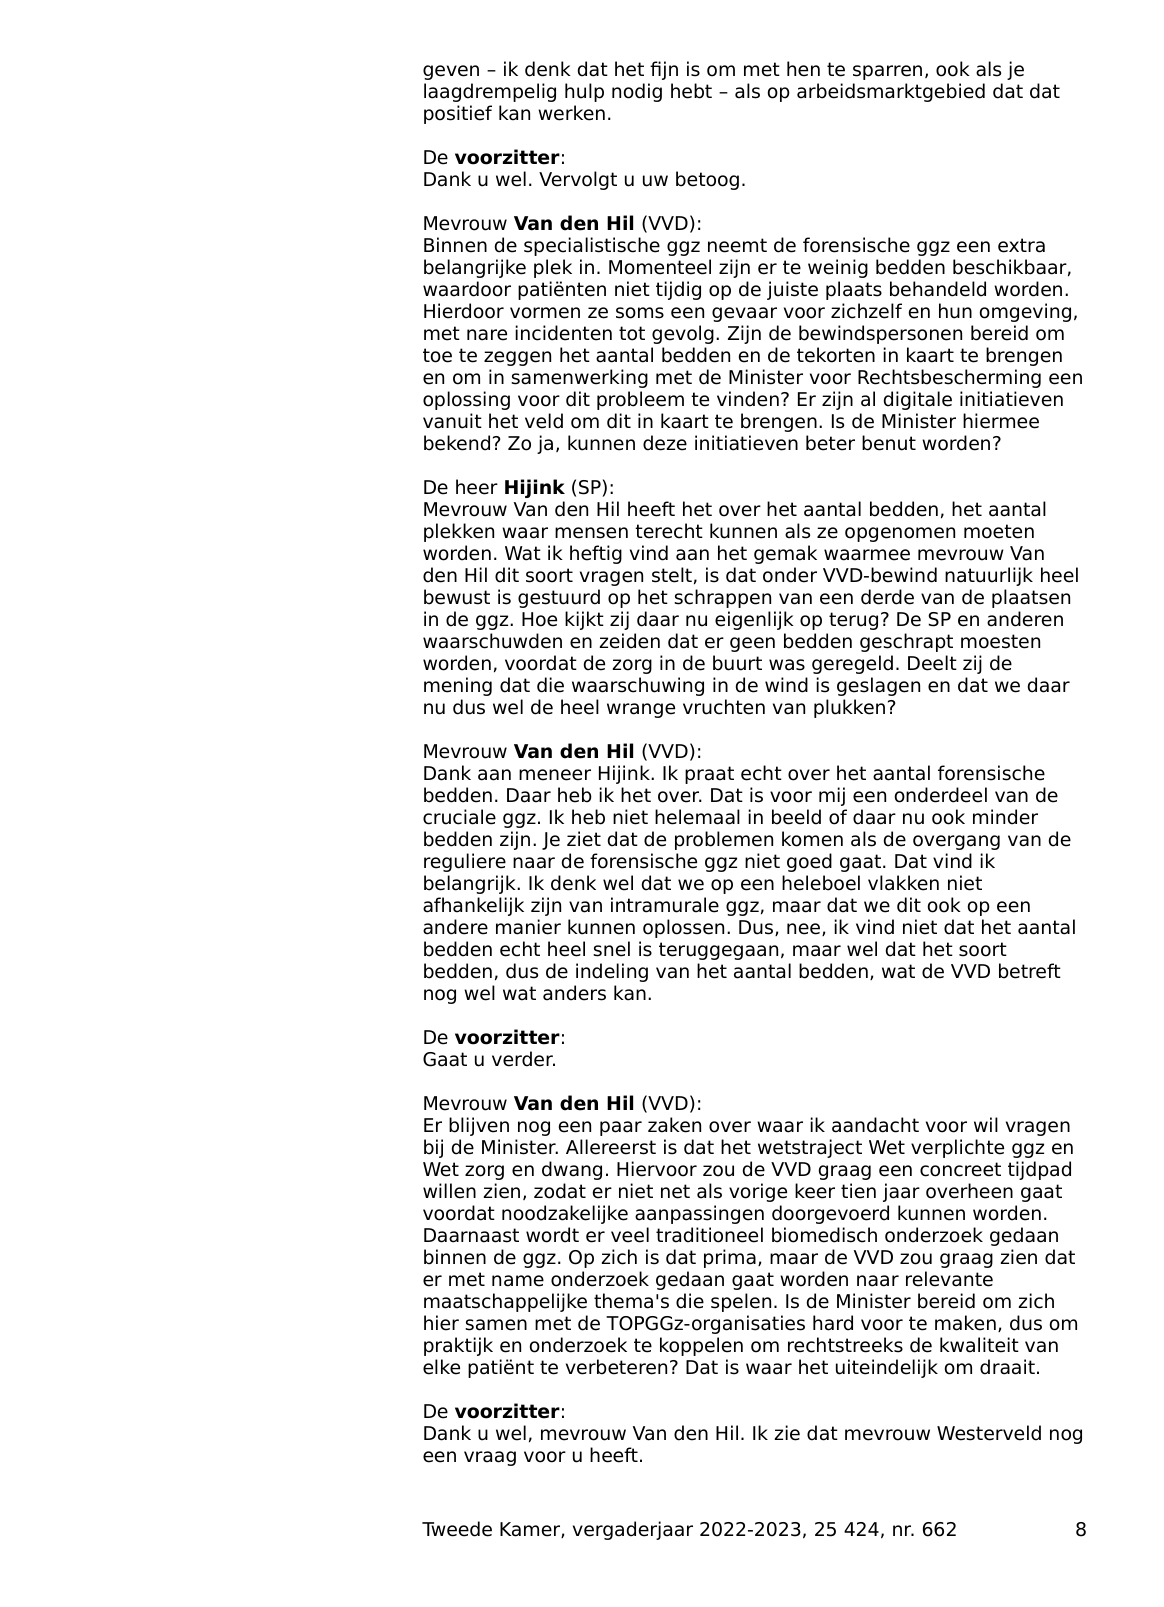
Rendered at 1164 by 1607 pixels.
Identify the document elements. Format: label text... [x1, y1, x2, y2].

text geven – ik denk dat het fijn is om met hen te sparren, ook als je laagdrempelig hulp nodig hebt – als op arbeidsmarktgebied dat dat positief kan werken. [422, 59, 1087, 125]
text Dank aan meneer Hijink. Ik praat echt over het aantal forensische bedden. Daar heb ik het over. Dat is voor mij een onderdeel van de cruciale ggz. Ik heb niet helemaal in beeld of daar nu ook minder bedden zijn. Je ziet dat de problemen komen als de overgang van de reguliere naar de forensische ggz niet goed gaat. Dat vind ik belangrijk. Ik denk wel dat we op een heleboel vlakken niet afhankelijk zijn van intramurale ggz, maar dat we dit ook op een andere manier kunnen oplossen. Dus, nee, ik vind niet dat het aantal bedden echt heel snel is teruggegaan, maar wel dat het soort bedden, dus de indeling van het aantal bedden, wat de VVD betreft nog wel wat anders kan. [422, 763, 1087, 1005]
text De voorzitter: [422, 1027, 1087, 1049]
text Er blijven nog een paar zaken over waar ik aandacht voor wil vragen bij de Minister. Allereerst is dat het wetstraject Wet verplichte ggz en Wet zorg en dwang. Hiervoor zou de VVD graag een concreet tijdpad willen zien, zodat er niet net als vorige keer tien jaar overheen gaat voordat noodzakelijke aanpassingen doorgevoerd kunnen worden. Daarnaast wordt er veel traditioneel biomedisch onderzoek gedaan binnen de ggz. Op zich is dat prima, maar de VVD zou graag zien dat er met name onderzoek gedaan gaat worden naar relevante maatschappelijke thema's die spelen. Is de Minister bereid om zich hier samen met de TOPGGz-organisaties hard voor te maken, dus om praktijk en onderzoek te koppelen om rechtstreeks de kwaliteit van elke patiënt te verbeteren? Dat is waar het uiteindelijk om draait. [422, 1115, 1087, 1379]
text Mevrouw Van den Hil (VVD): [422, 1093, 1087, 1115]
text Mevrouw Van den Hil (VVD): [422, 213, 1087, 235]
text Mevrouw Van den Hil (VVD): [422, 741, 1087, 763]
text Mevrouw Van den Hil heeft het over het aantal bedden, het aantal plekken waar mensen terecht kunnen als ze opgenomen moeten worden. Wat ik heftig vind aan het gemak waarmee mevrouw Van den Hil dit soort vragen stelt, is dat onder VVD-bewind natuurlijk heel bewust is gestuurd op het schrappen van een derde van de plaatsen in de ggz. Hoe kijkt zij daar nu eigenlijk op terug? De SP en anderen waarschuwden en zeiden dat er geen bedden geschrapt moesten worden, voordat de zorg in de buurt was geregeld. Deelt zij de mening dat die waarschuwing in de wind is geslagen en dat we daar nu dus wel de heel wrange vruchten van plukken? [422, 499, 1087, 719]
text De voorzitter: [422, 1401, 1087, 1423]
text Gaat u verder. [422, 1049, 1087, 1071]
text Dank u wel, mevrouw Van den Hil. Ik zie dat mevrouw Westerveld nog een vraag voor u heeft. [422, 1423, 1087, 1467]
text Binnen de specialistische ggz neemt de forensische ggz een extra belangrijke plek in. Momenteel zijn er te weinig bedden beschikbaar, waardoor patiënten niet tijdig op de juiste plaats behandeld worden. Hierdoor vormen ze soms een gevaar voor zichzelf en hun omgeving, met nare incidenten tot gevolg. Zijn de bewindspersonen bereid om toe te zeggen het aantal bedden en de tekorten in kaart te brengen en om in samenwerking met de Minister voor Rechtsbescherming een oplossing voor dit probleem te vinden? Er zijn al digitale initiatieven vanuit het veld om dit in kaart te brengen. Is de Minister hiermee bekend? Zo ja, kunnen deze initiatieven beter benut worden? [422, 235, 1087, 455]
text De voorzitter: [422, 147, 1087, 169]
text De heer Hijink (SP): [422, 477, 1087, 499]
text Dank u wel. Vervolgt u uw betoog. [422, 169, 1087, 191]
